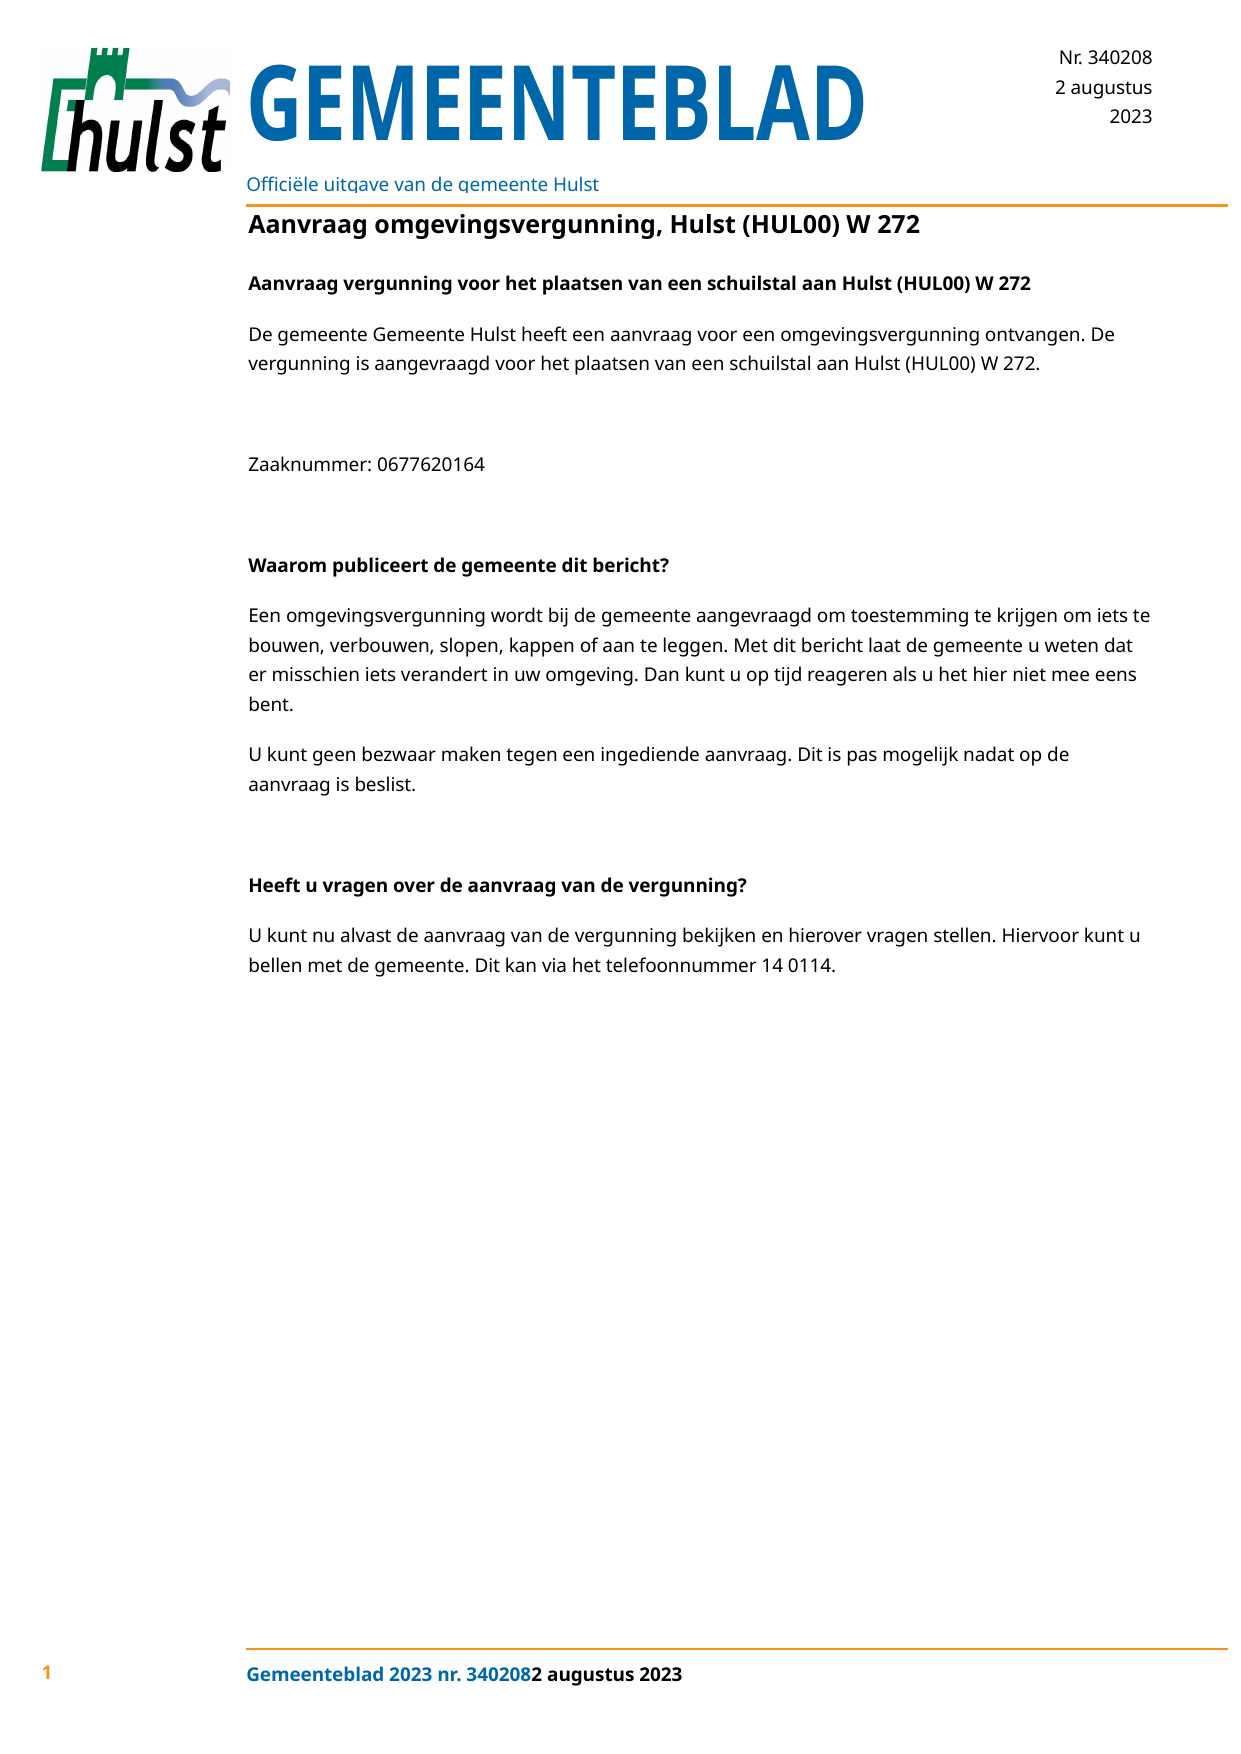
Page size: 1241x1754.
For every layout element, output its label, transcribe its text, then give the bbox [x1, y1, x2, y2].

text U kunt geen bezwaar maken tegen een ingediende aanvraag. Dit is pas mogelijk nadat op de aanvraag is beslist. [248, 742, 1152, 797]
text Waarom publiceert de gemeente dit bericht? [248, 552, 1152, 578]
text Aanvraag omgevingsvergunning, Hulst (HUL00) W 272 [248, 207, 1152, 241]
text Een omgevingsvergunning wordt bij de gemeente aangevraagd om toestemming te krijgen om iets te bouwen, verbouwen, slopen, kappen of aan te leggen. Met dit bericht laat de gemeente u weten dat er misschien iets verandert in uw omgeving. Dan kunt u op tijd reageren als u het hier niet mee eens bent. [248, 602, 1152, 717]
text Aanvraag vergunning voor het plaatsen van een schuilstal aan Hulst (HUL00) W 272 [248, 270, 1152, 296]
text Zaaknummer: 0677620164 [248, 451, 1152, 477]
text U kunt nu alvast de aanvraag van de vergunning bekijken en hierover vragen stellen. Hiervoor kunt u bellen met de gemeente. Dit kan via het telefoonnummer 14 0114. [248, 922, 1152, 978]
text De gemeente Gemeente Hulst heeft een aanvraag voor een omgevingsvergunning ontvangen. De vergunning is aangevraagd voor het plaatsen van een schuilstal aan Hulst (HUL00) W 272. [248, 321, 1152, 376]
text Heeft u vragen over de aanvraag van de vergunning? [248, 872, 1152, 898]
picture [41, 47, 231, 172]
